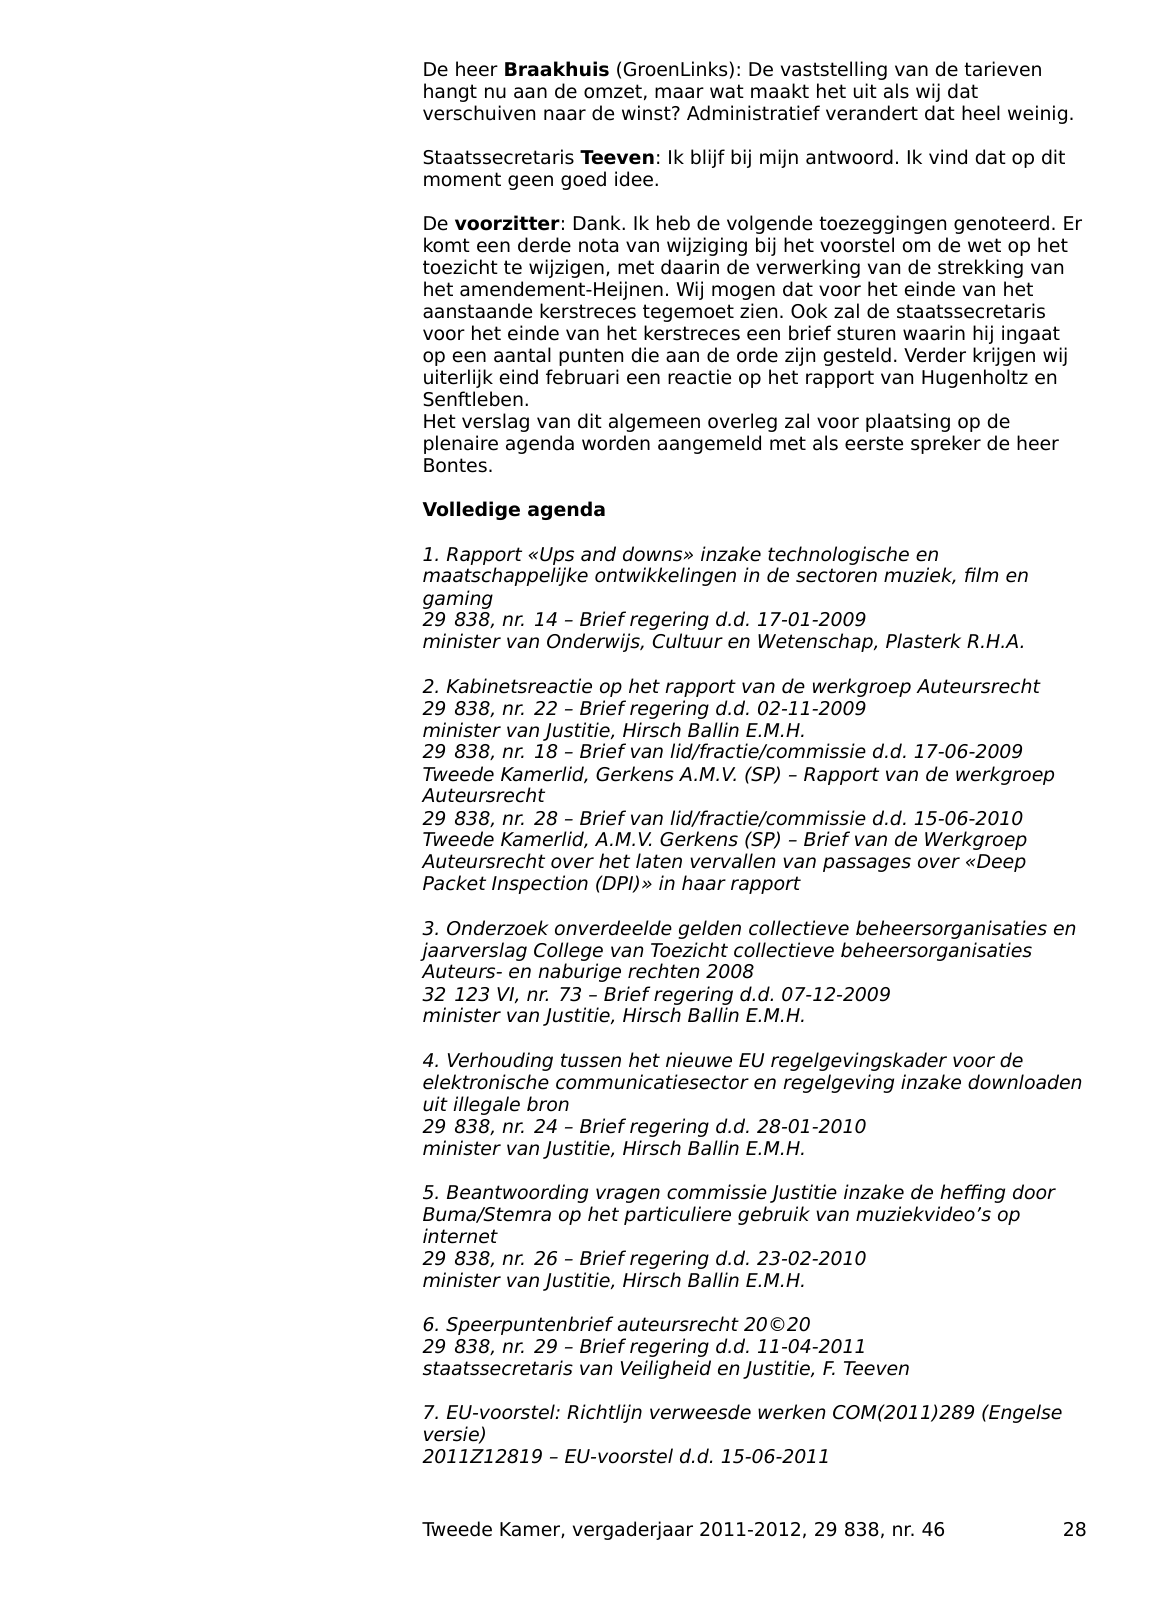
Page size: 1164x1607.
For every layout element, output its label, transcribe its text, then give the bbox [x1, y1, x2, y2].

text 29 838, nr. 29 – Brief regering d.d. 11-04-2011 [422, 1336, 1087, 1358]
text 1. Rapport «Ups and downs» inzake technologische en maatschappelijke ontwikkelingen in de sectoren muziek, film en gaming [422, 543, 1087, 609]
text minister van Onderwijs, Cultuur en Wetenschap, Plasterk R.H.A. [422, 631, 1087, 653]
subtitle Volledige agenda [422, 499, 1087, 521]
text 29 838, nr. 18 – Brief van lid/fractie/commissie d.d. 17-06-2009 [422, 741, 1087, 763]
text 29 838, nr. 24 – Brief regering d.d. 28-01-2010 [422, 1116, 1087, 1137]
text 6. Speerpuntenbrief auteursrecht 20©20 [422, 1314, 1087, 1336]
text Tweede Kamerlid, A.M.V. Gerkens (SP) – Brief van de Werkgroep Auteursrecht over het laten vervallen van passages over «Deep Packet Inspection (DPI)» in haar rapport [422, 829, 1087, 895]
text Het verslag van dit algemeen overleg zal voor plaatsing op de plenaire agenda worden aangemeld met als eerste spreker de heer Bontes. [422, 411, 1087, 477]
text De heer Braakhuis (GroenLinks): De vaststelling van de tarieven hangt nu aan de omzet, maar wat maakt het uit als wij dat verschuiven naar de winst? Administratief verandert dat heel weinig. [422, 59, 1087, 125]
text Staatssecretaris Teeven: Ik blijf bij mijn antwoord. Ik vind dat op dit moment geen goed idee. [422, 147, 1087, 191]
text De voorzitter: Dank. Ik heb de volgende toezeggingen genoteerd. Er komt een derde nota van wijziging bij het voorstel om de wet op het toezicht te wijzigen, met daarin de verwerking van de strekking van het amendement-Heijnen. Wij mogen dat voor het einde van het aanstaande kerstreces tegemoet zien. Ook zal de staatssecretaris voor het einde van het kerstreces een brief sturen waarin hij ingaat op een aantal punten die aan de orde zijn gesteld. Verder krijgen wij uiterlijk eind februari een reactie op het rapport van Hugenholtz en Senftleben. [422, 213, 1087, 411]
text 3. Onderzoek onverdeelde gelden collectieve beheersorganisaties en jaarverslag College van Toezicht collectieve beheersorganisaties Auteurs- en naburige rechten 2008 [422, 917, 1087, 983]
text 2. Kabinetsreactie op het rapport van de werkgroep Auteursrecht [422, 676, 1087, 697]
text 29 838, nr. 26 – Brief regering d.d. 23-02-2010 [422, 1248, 1087, 1269]
text 2011Z12819 – EU-voorstel d.d. 15-06-2011 [422, 1446, 1087, 1468]
text 29 838, nr. 28 – Brief van lid/fractie/commissie d.d. 15-06-2010 [422, 807, 1087, 829]
text minister van Justitie, Hirsch Ballin E.M.H. [422, 1005, 1087, 1027]
text minister van Justitie, Hirsch Ballin E.M.H. [422, 1269, 1087, 1292]
text 29 838, nr. 22 – Brief regering d.d. 02-11-2009 [422, 697, 1087, 719]
text 7. EU-voorstel: Richtlijn verweesde werken COM(2011)289 (Engelse versie) [422, 1402, 1087, 1446]
text 32 123 VI, nr. 73 – Brief regering d.d. 07-12-2009 [422, 983, 1087, 1005]
text staatssecretaris van Veiligheid en Justitie, F. Teeven [422, 1358, 1087, 1380]
text minister van Justitie, Hirsch Ballin E.M.H. [422, 1137, 1087, 1159]
text minister van Justitie, Hirsch Ballin E.M.H. [422, 719, 1087, 741]
text 4. Verhouding tussen het nieuwe EU regelgevingskader voor de elektronische communicatiesector en regelgeving inzake downloaden uit illegale bron [422, 1049, 1087, 1116]
text Tweede Kamerlid, Gerkens A.M.V. (SP) – Rapport van de werkgroep Auteursrecht [422, 763, 1087, 807]
text 29 838, nr. 14 – Brief regering d.d. 17-01-2009 [422, 609, 1087, 631]
text 5. Beantwoording vragen commissie Justitie inzake de heffing door Buma/Stemra op het particuliere gebruik van muziekvideo’s op internet [422, 1182, 1087, 1248]
